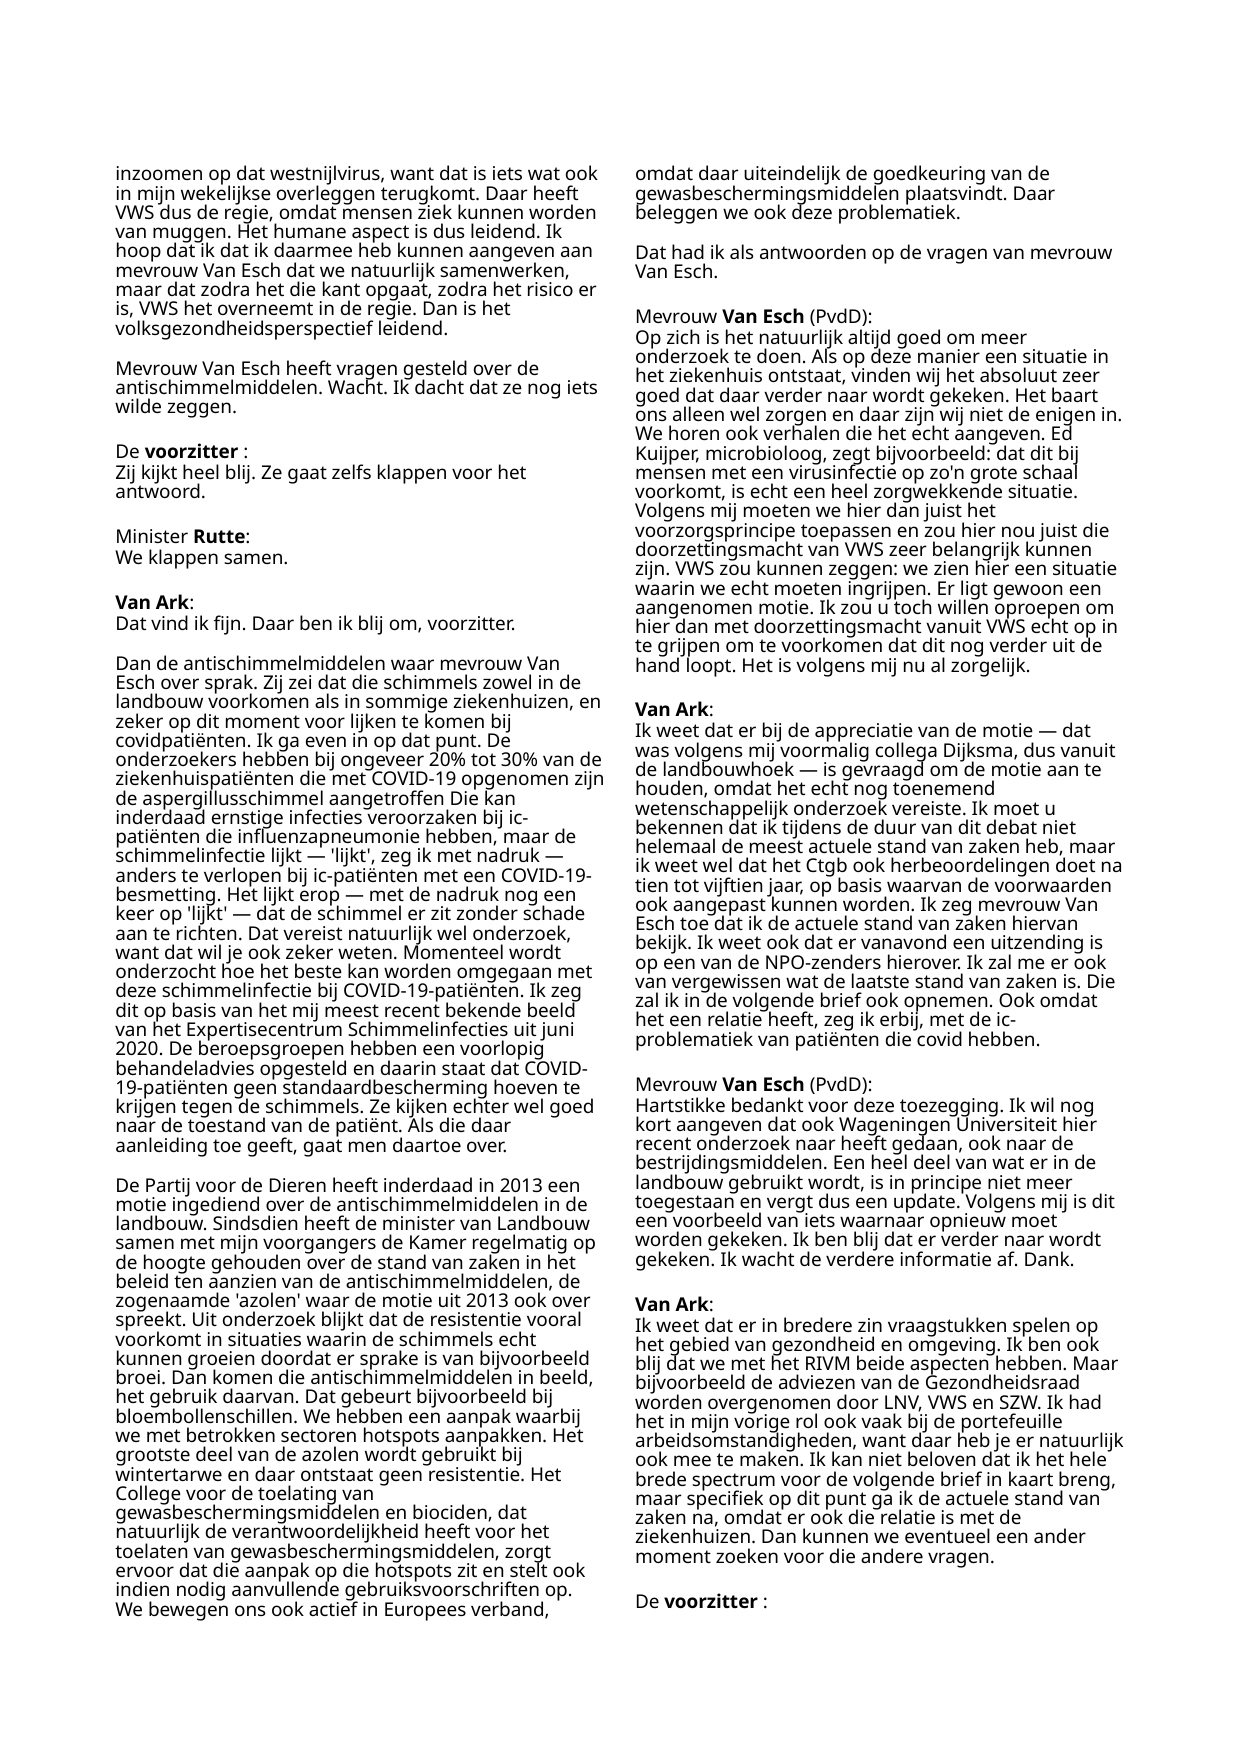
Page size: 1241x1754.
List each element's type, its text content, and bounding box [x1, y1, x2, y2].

text Mevrouw Van Esch (PvdD): [635, 1071, 1125, 1097]
text Van Ark: [115, 589, 605, 615]
text Op zich is het natuurlijk altijd goed om meer onderzoek te doen. Als op deze manier een situatie in het ziekenhuis ontstaat, vinden wij het absoluut zeer goed dat daar verder naar wordt gekeken. Het baart ons alleen wel zorgen en daar zijn wij niet de enigen in. We horen ook verhalen die het echt aangeven. Ed Kuijper, microbioloog, zegt bijvoorbeeld: dat dit bij mensen met een virusinfectie op zo'n grote schaal voorkomt, is echt een heel zorgwekkende situatie. Volgens mij moeten we hier dan juist het voorzorgsprincipe toepassen en zou hier nou juist die doorzettingsmacht van VWS zeer belangrijk kunnen zijn. VWS zou kunnen zeggen: we zien hier een situatie waarin we echt moeten ingrijpen. Er ligt gewoon een aangenomen motie. Ik zou u toch willen oproepen om hier dan met doorzettingsmacht vanuit VWS echt op in te grijpen om te voorkomen dat dit nog verder uit de hand loopt. Het is volgens mij nu al zorgelijk. [635, 329, 1125, 676]
text Van Ark: [635, 697, 1125, 722]
text Ik weet dat er in bredere zin vraagstukken spelen op het gebied van gezondheid en omgeving. Ik ben ook blij dat we met het RIVM beide aspecten hebben. Maar bijvoorbeeld de adviezen van de Gezondheidsraad worden overgenomen door LNV, VWS en SZW. Ik had het in mijn vorige rol ook vaak bij de portefeuille arbeidsomstandigheden, want daar heb je er natuurlijk ook mee te maken. Ik kan niet beloven dat ik het hele brede spectrum voor de volgende brief in kaart breng, maar specifiek op dit punt ga ik de actuele stand van zaken na, omdat er ook die relatie is met de ziekenhuizen. Dan kunnen we eventueel een ander moment zoeken voor die andere vragen. [635, 1317, 1125, 1567]
text De Partij voor de Dieren heeft inderdaad in 2013 een motie ingediend over de antischimmelmiddelen in de landbouw. Sindsdien heeft de minister van Landbouw samen met mijn voorgangers de Kamer regelmatig op de hoogte gehouden over de stand van zaken in het beleid ten aanzien van de antischimmelmiddelen, de zogenaamde 'azolen' waar de motie uit 2013 ook over spreekt. Uit onderzoek blijkt dat de resistentie vooral voorkomt in situaties waarin de schimmels echt kunnen groeien doordat er sprake is van bijvoorbeeld broei. Dan komen die antischimmelmiddelen in beeld, het gebruik daarvan. Dat gebeurt bijvoorbeeld bij bloembollenschillen. We hebben een aanpak waarbij we met betrokken sectoren hotspots aanpakken. Het grootste deel van de azolen wordt gebruikt bij wintertarwe en daar ontstaat geen resistentie. Het College voor de toelating van gewasbeschermingsmiddelen en biociden, dat natuurlijk de verantwoordelijkheid heeft voor het toelaten van gewasbeschermingsmiddelen, zorgt ervoor dat die aanpak op die hotspots zit en stelt ook indien nodig aanvullende gebruiksvoorschriften op. We bewegen ons ook actief in Europees verband, [115, 1177, 605, 1620]
text Zij kijkt heel blij. Ze gaat zelfs klappen voor het antwoord. [115, 464, 605, 502]
text Hartstikke bedankt voor deze toezegging. Ik wil nog kort aangeven dat ook Wageningen Universiteit hier recent onderzoek naar heeft gedaan, ook naar de bestrijdingsmiddelen. Een heel deel van wat er in de landbouw gebruikt wordt, is in principe niet meer toegestaan en vergt dus een update. Volgens mij is dit een voorbeeld van iets waarnaar opnieuw moet worden gekeken. Ik ben blij dat er verder naar wordt gekeken. Ik wacht de verdere informatie af. Dank. [635, 1097, 1125, 1270]
text inzoomen op dat westnijlvirus, want dat is iets wat ook in mijn wekelijkse overleggen terugkomt. Daar heeft VWS dus de regie, omdat mensen ziek kunnen worden van muggen. Het humane aspect is dus leidend. Ik hoop dat ik dat ik daarmee heb kunnen aangeven aan mevrouw Van Esch dat we natuurlijk samenwerken, maar dat zodra het die kant opgaat, zodra het risico er is, VWS het overneemt in de regie. Dan is het volksgezondheidsperspectief leidend. [115, 165, 605, 339]
text We klappen samen. [115, 549, 605, 568]
text Van Ark: [635, 1291, 1125, 1317]
text omdat daar uiteindelijk de goedkeuring van de gewasbeschermingsmiddelen plaatsvindt. Daar beleggen we ook deze problematiek. [635, 165, 1125, 223]
text Minister Rutte: [115, 523, 605, 549]
text Mevrouw Van Esch heeft vragen gesteld over de antischimmelmiddelen. Wacht. Ik dacht dat ze nog iets wilde zeggen. [115, 359, 605, 417]
text Dan de antischimmelmiddelen waar mevrouw Van Esch over sprak. Zij zei dat die schimmels zowel in de landbouw voorkomen als in sommige ziekenhuizen, en zeker op dit moment voor lijken te komen bij covidpatiënten. Ik ga even in op dat punt. De onderzoekers hebben bij ongeveer 20% tot 30% van de ziekenhuispatiënten die met COVID-19 opgenomen zijn de aspergillusschimmel aangetroffen Die kan inderdaad ernstige infecties veroorzaken bij ic-patiënten die influenzapneumonie hebben, maar de schimmelinfectie lijkt — 'lijkt', zeg ik met nadruk — anders te verlopen bij ic-patiënten met een COVID-19-besmetting. Het lijkt erop — met de nadruk nog een keer op 'lijkt' — dat de schimmel er zit zonder schade aan te richten. Dat vereist natuurlijk wel onderzoek, want dat wil je ook zeker weten. Momenteel wordt onderzocht hoe het beste kan worden omgegaan met deze schimmelinfectie bij COVID-19-patiënten. Ik zeg dit op basis van het mij meest recent bekende beeld van het Expertisecentrum Schimmelinfecties uit juni 2020. De beroepsgroepen hebben een voorlopig behandeladvies opgesteld en daarin staat dat COVID-19-patiënten geen standaardbescherming hoeven te krijgen tegen de schimmels. Ze kijken echter wel goed naar de toestand van de patiënt. Als die daar aanleiding toe geeft, gaat men daartoe over. [115, 655, 605, 1156]
text Mevrouw Van Esch (PvdD): [635, 303, 1125, 329]
text Ik weet dat er bij de appreciatie van de motie — dat was volgens mij voormalig collega Dijksma, dus vanuit de landbouwhoek — is gevraagd om de motie aan te houden, omdat het echt nog toenemend wetenschappelijk onderzoek vereiste. Ik moet u bekennen dat ik tijdens de duur van dit debat niet helemaal de meest actuele stand van zaken heb, maar ik weet wel dat het Ctgb ook herbeoordelingen doet na tien tot vijftien jaar, op basis waarvan de voorwaarden ook aangepast kunnen worden. Ik zeg mevrouw Van Esch toe dat ik de actuele stand van zaken hiervan bekijk. Ik weet ook dat er vanavond een uitzending is op een van de NPO-zenders hierover. Ik zal me er ook van vergewissen wat de laatste stand van zaken is. Die zal ik in de volgende brief ook opnemen. Ook omdat het een relatie heeft, zeg ik erbij, met de ic-problematiek van patiënten die covid hebben. [635, 722, 1125, 1050]
text Dat vind ik fijn. Daar ben ik blij om, voorzitter. [115, 615, 605, 634]
text De voorzitter : [635, 1588, 1125, 1614]
text Dat had ik als antwoorden op de vragen van mevrouw Van Esch. [635, 244, 1125, 282]
text De voorzitter : [115, 438, 605, 464]
